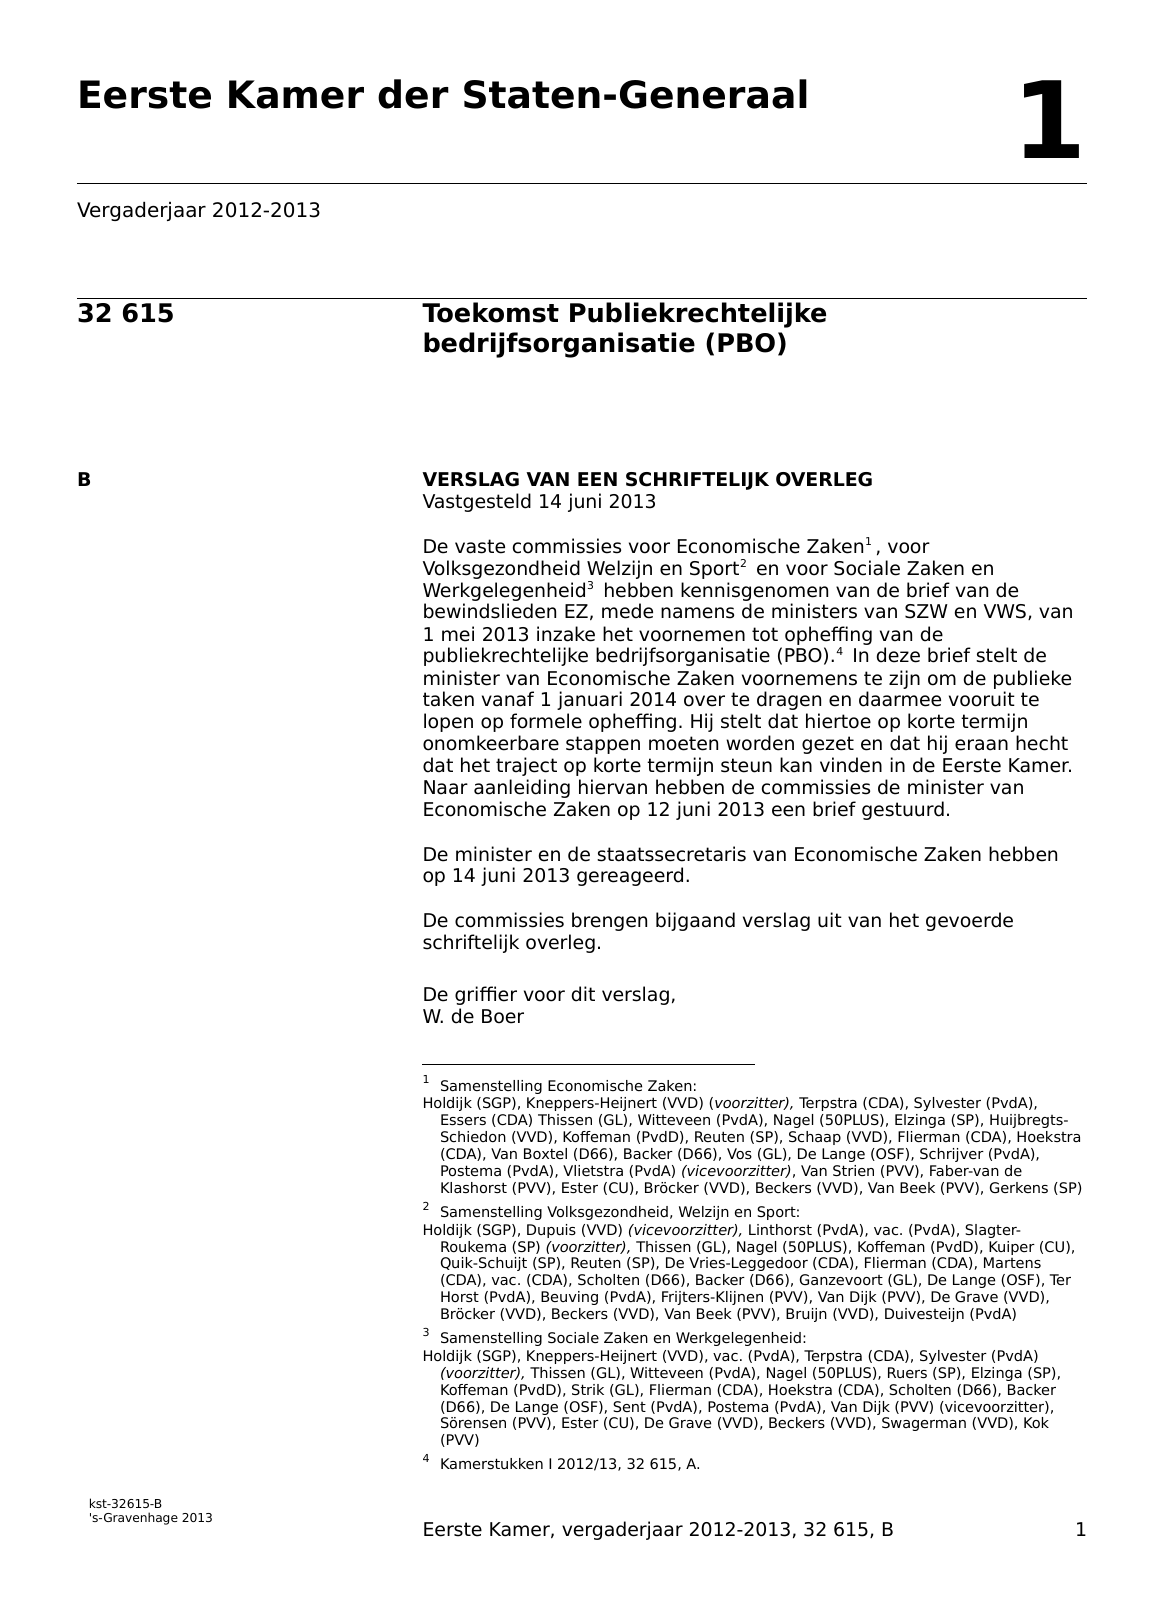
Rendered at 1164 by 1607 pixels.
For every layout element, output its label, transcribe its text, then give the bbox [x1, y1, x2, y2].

subtitle B VERSLAG VAN EEN SCHRIFTELIJK OVERLEG [77, 469, 1087, 491]
text De commissies brengen bijgaand verslag uit van het gevoerde schriftelijk overleg. [422, 909, 1087, 953]
text Holdijk (SGP), Kneppers-Heijnert (VVD), vac. (PvdA), Terpstra (CDA), Sylvester (PvdA) (voorzitter), Thissen (GL), Witteveen (PvdA), Nagel (50PLUS), Ruers (SP), Elzinga (SP), Koffeman (PvdD), Strik (GL), Flierman (CDA), Hoekstra (CDA), Scholten (D66), Backer (D66), De Lange (OSF), Sent (PvdA), Postema (PvdA), Van Dijk (PVV) (vicevoorzitter), Sörensen (PVV), Ester (CU), De Grave (VVD), Beckers (VVD), Swagerman (VVD), Kok (PVV) [422, 1348, 1087, 1449]
table_header Eerste Kamer der Staten-Generaal [77, 59, 886, 183]
text De vaste commissies voor Economische Zaken, voor Volksgezondheid Welzijn en Sport en voor Sociale Zaken en Werkgelegenheid hebben kennisgenomen van de brief van de bewindslieden EZ, mede namens de ministers van SZW en VWS, van 1 mei 2013 inzake het voornemen tot opheffing van de publiekrechtelijke bedrijfsorganisatie (PBO). In deze brief stelt de minister van Economische Zaken voornemens te zijn om de publieke taken vanaf 1 januari 2014 over te dragen en daarmee vooruit te lopen op formele opheffing. Hij stelt dat hiertoe op korte termijn onomkeerbare stappen moeten worden gezet en dat hij eraan hecht dat het traject op korte termijn steun kan vinden in de Eerste Kamer. Naar aanleiding hiervan hebben de commissies de minister van Economische Zaken op 12 juni 2013 een brief gestuurd. [422, 536, 1087, 821]
text Holdijk (SGP), Kneppers-Heijnert (VVD) (voorzitter), Terpstra (CDA), Sylvester (PvdA), Essers (CDA) Thissen (GL), Witteveen (PvdA), Nagel (50PLUS), Elzinga (SP), Huijbregts-Schiedon (VVD), Koffeman (PvdD), Reuten (SP), Schaap (VVD), Flierman (CDA), Hoekstra (CDA), Van Boxtel (D66), Backer (D66), Vos (GL), De Lange (OSF), Schrijver (PvdA), Postema (PvdA), Vlietstra (PvdA) (vicevoorzitter), Van Strien (PVV), Faber-van de Klashorst (PVV), Ester (CU), Bröcker (VVD), Beckers (VVD), Van Beek (PVV), Gerkens (SP) [422, 1096, 1087, 1197]
text Holdijk (SGP), Dupuis (VVD) (vicevoorzitter), Linthorst (PvdA), vac. (PvdA), Slagter-Roukema (SP) (voorzitter), Thissen (GL), Nagel (50PLUS), Koffeman (PvdD), Kuiper (CU), Quik-Schuijt (SP), Reuten (SP), De Vries-Leggedoor (CDA), Flierman (CDA), Martens (CDA), vac. (CDA), Scholten (D66), Backer (D66), Ganzevoort (GL), De Lange (OSF), Ter Horst (PvdA), Beuving (PvdA), Frijters-Klijnen (PVV), Van Dijk (PVV), De Grave (VVD), Bröcker (VVD), Beckers (VVD), Van Beek (PVV), Bruijn (VVD), Duivesteijn (PvdA) [422, 1222, 1087, 1323]
text Vastgesteld 14 juni 2013 [422, 491, 1087, 513]
text 's-Gravenhage 2013 [88, 1511, 323, 1525]
text kst-32615-B [88, 1497, 323, 1511]
text Samenstelling Volksgezondheid, Welzijn en Sport: [422, 1200, 1087, 1222]
text De minister en de staatssecretaris van Economische Zaken hebben op 14 juni 2013 gereageerd. [422, 843, 1087, 887]
text De griffier voor dit verslag, W. de Boer [422, 983, 1087, 1027]
text Samenstelling Economische Zaken: [422, 1073, 1087, 1096]
text Samenstelling Sociale Zaken en Werkgelegenheid: [422, 1326, 1087, 1348]
table_header 1 [886, 59, 1087, 183]
subtitle 32 615 Toekomst Publiekrechtelijke bedrijfsorganisatie (PBO) [77, 299, 1087, 358]
text Kamerstukken I 2012/13, 32 615, A. [422, 1452, 1087, 1474]
table_cell Vergaderjaar 2012-2013 [77, 184, 1087, 298]
